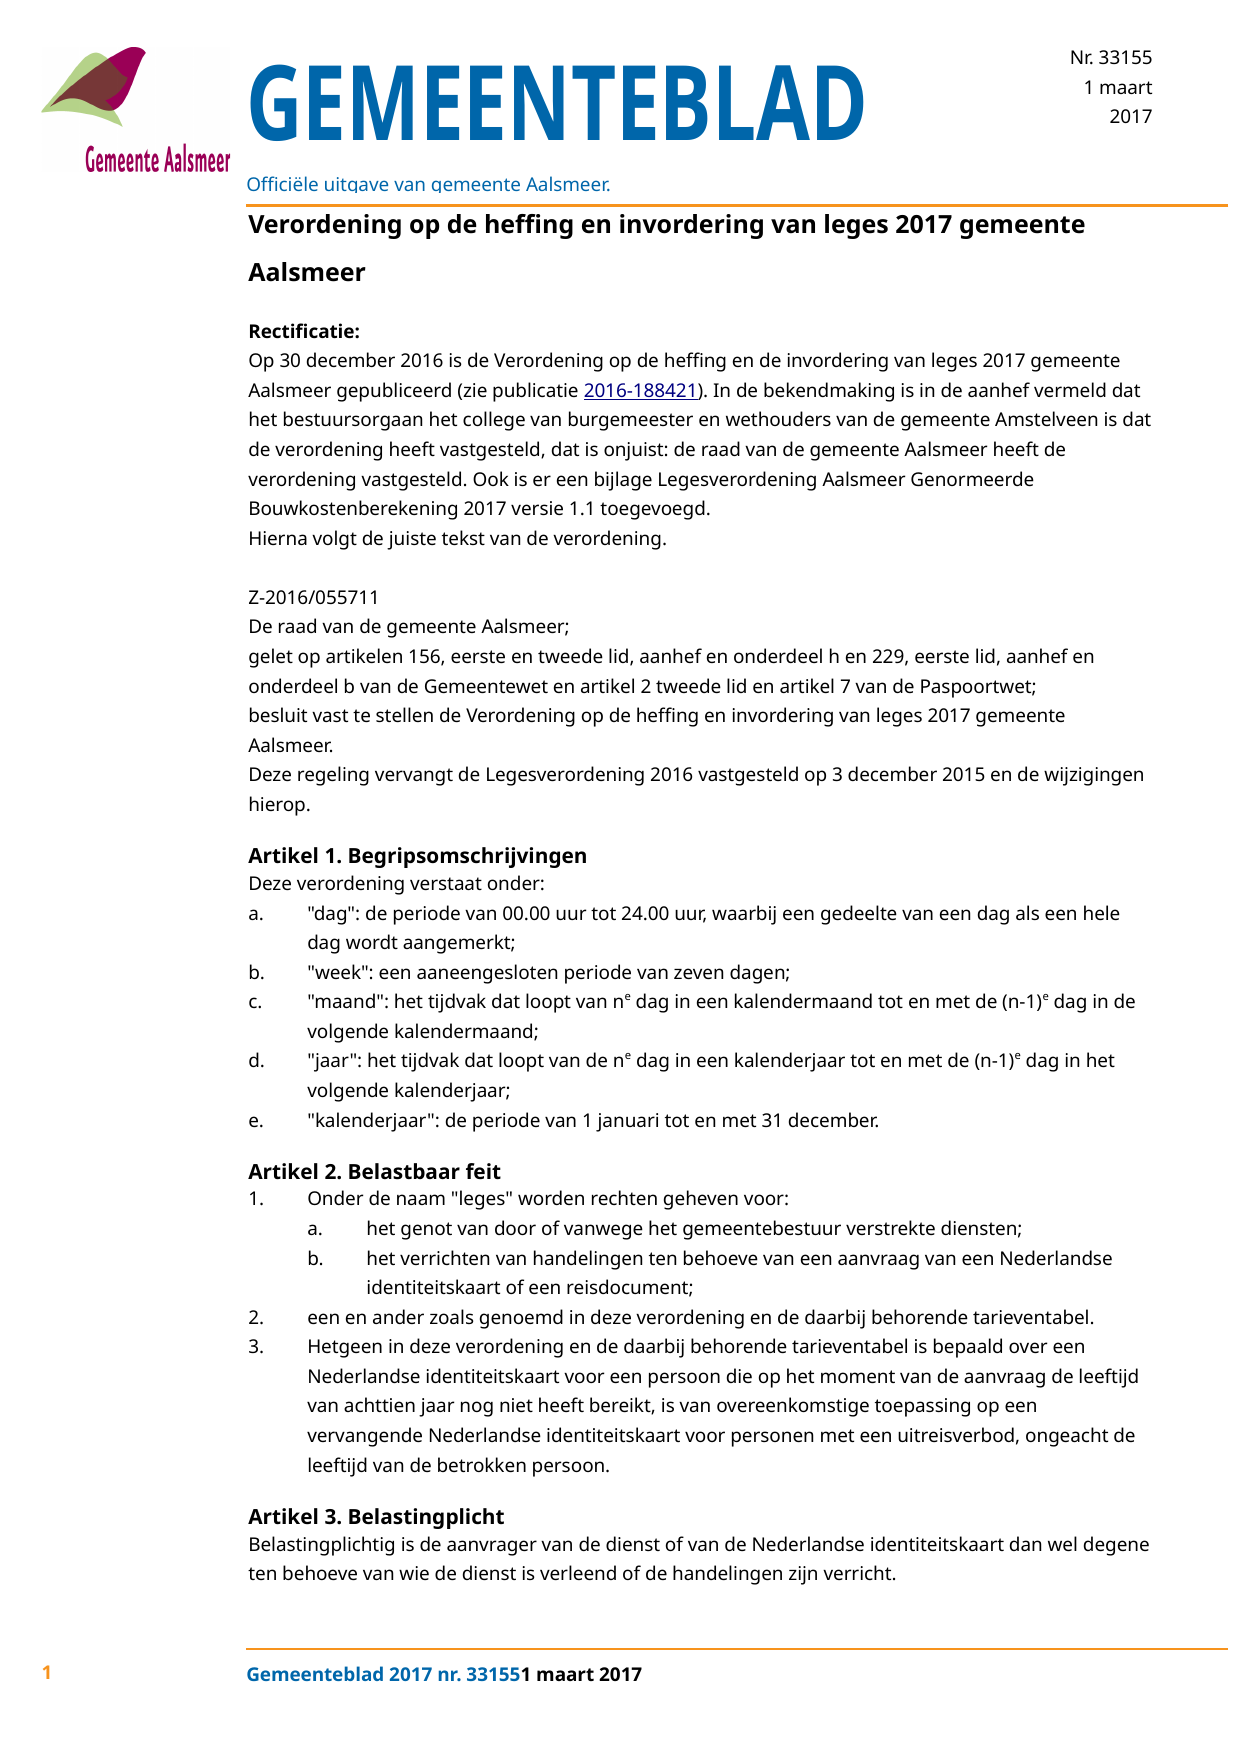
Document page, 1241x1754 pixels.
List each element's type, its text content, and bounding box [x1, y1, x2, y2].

list Onder de naam "leges" worden rechten geheven voor: [248, 1186, 1152, 1211]
text Artikel 1. Begripsomschrijvingen [248, 842, 1152, 870]
list het verrichten van handelingen ten behoeve van een aanvraag van een Nederlandse identiteitskaart of een reisdocument; [307, 1245, 1152, 1300]
picture [41, 47, 231, 172]
text Deze verordening verstaat onder: [248, 870, 1152, 896]
text Belastingplichtig is de aanvrager van de dienst of van de Nederlandse identiteitskaart dan wel degene ten behoeve van wie de dienst is verleend of de handelingen zijn verricht. [248, 1531, 1152, 1586]
text Deze regeling vervangt de Legesverordening 2016 vastgesteld op 3 december 2015 en de wijzigingen hierop. [248, 762, 1152, 817]
list "maand": het tijdvak dat loopt van ne dag in een kalendermaand tot en met de (n-1)e dag in de volgende kalendermaand; [248, 988, 1152, 1044]
text Rectificatie: [248, 318, 1152, 344]
text gelet op artikelen 156, eerste en tweede lid, aanhef en onderdeel h en 229, eerste lid, aanhef en onderdeel b van de Gemeentewet en artikel 2 tweede lid en artikel 7 van de Paspoortwet; [248, 643, 1152, 699]
list "jaar": het tijdvak dat loopt van de ne dag in een kalenderjaar tot en met de (n-1)e dag in het volgende kalenderjaar; [248, 1048, 1152, 1103]
list het genot van door of vanwege het gemeentebestuur verstrekte diensten; [307, 1215, 1152, 1241]
list "week": een aaneengesloten periode van zeven dagen; [248, 959, 1152, 984]
text Artikel 3. Belastingplicht [248, 1502, 1152, 1531]
text Hierna volgt de juiste tekst van de verordening. [248, 525, 1152, 551]
list een en ander zoals genoemd in deze verordening en de daarbij behorende tarieventabel. [248, 1304, 1152, 1330]
list "dag": de periode van 00.00 uur tot 24.00 uur, waarbij een gedeelte van een dag als een hele dag wordt aangemerkt; [248, 900, 1152, 955]
text De raad van de gemeente Aalsmeer; [248, 614, 1152, 639]
list "kalenderjaar": de periode van 1 januari tot en met 31 december. [248, 1107, 1152, 1132]
text Op 30 december 2016 is de Verordening op de heffing en de invordering van leges 2017 gemeente Aalsmeer gepubliceerd (zie publicatie 2016-188421). In de bekendmaking is in de aanhef vermeld dat het bestuursorgaan het college van burgemeester en wethouders van de gemeente Amstelveen is dat de verordening heeft vastgesteld, dat is onjuist: de raad van de gemeente Aalsmeer heeft de verordening vastgesteld. Ook is er een bijlage Legesverordening Aalsmeer Genormeerde Bouwkostenberekening 2017 versie 1.1 toegevoegd. [248, 347, 1152, 521]
text Artikel 2. Belastbaar feit [248, 1157, 1152, 1186]
text Verordening op de heffing en invordering van leges 2017 gemeente Aalsmeer [248, 207, 1152, 288]
text Z-2016/055711 [248, 584, 1152, 610]
list Hetgeen in deze verordening en de daarbij behorende tarieventabel is bepaald over een Nederlandse identiteitskaart voor een persoon die op het moment van de aanvraag de leeftijd van achttien jaar nog niet heeft bereikt, is van overeenkomstige toepassing op een vervangende Nederlandse identiteitskaart voor personen met een uitreisverbod, ongeacht de leeftijd van de betrokken persoon. [248, 1333, 1152, 1478]
text besluit vast te stellen de Verordening op de heffing en invordering van leges 2017 gemeente Aalsmeer. [248, 702, 1152, 758]
